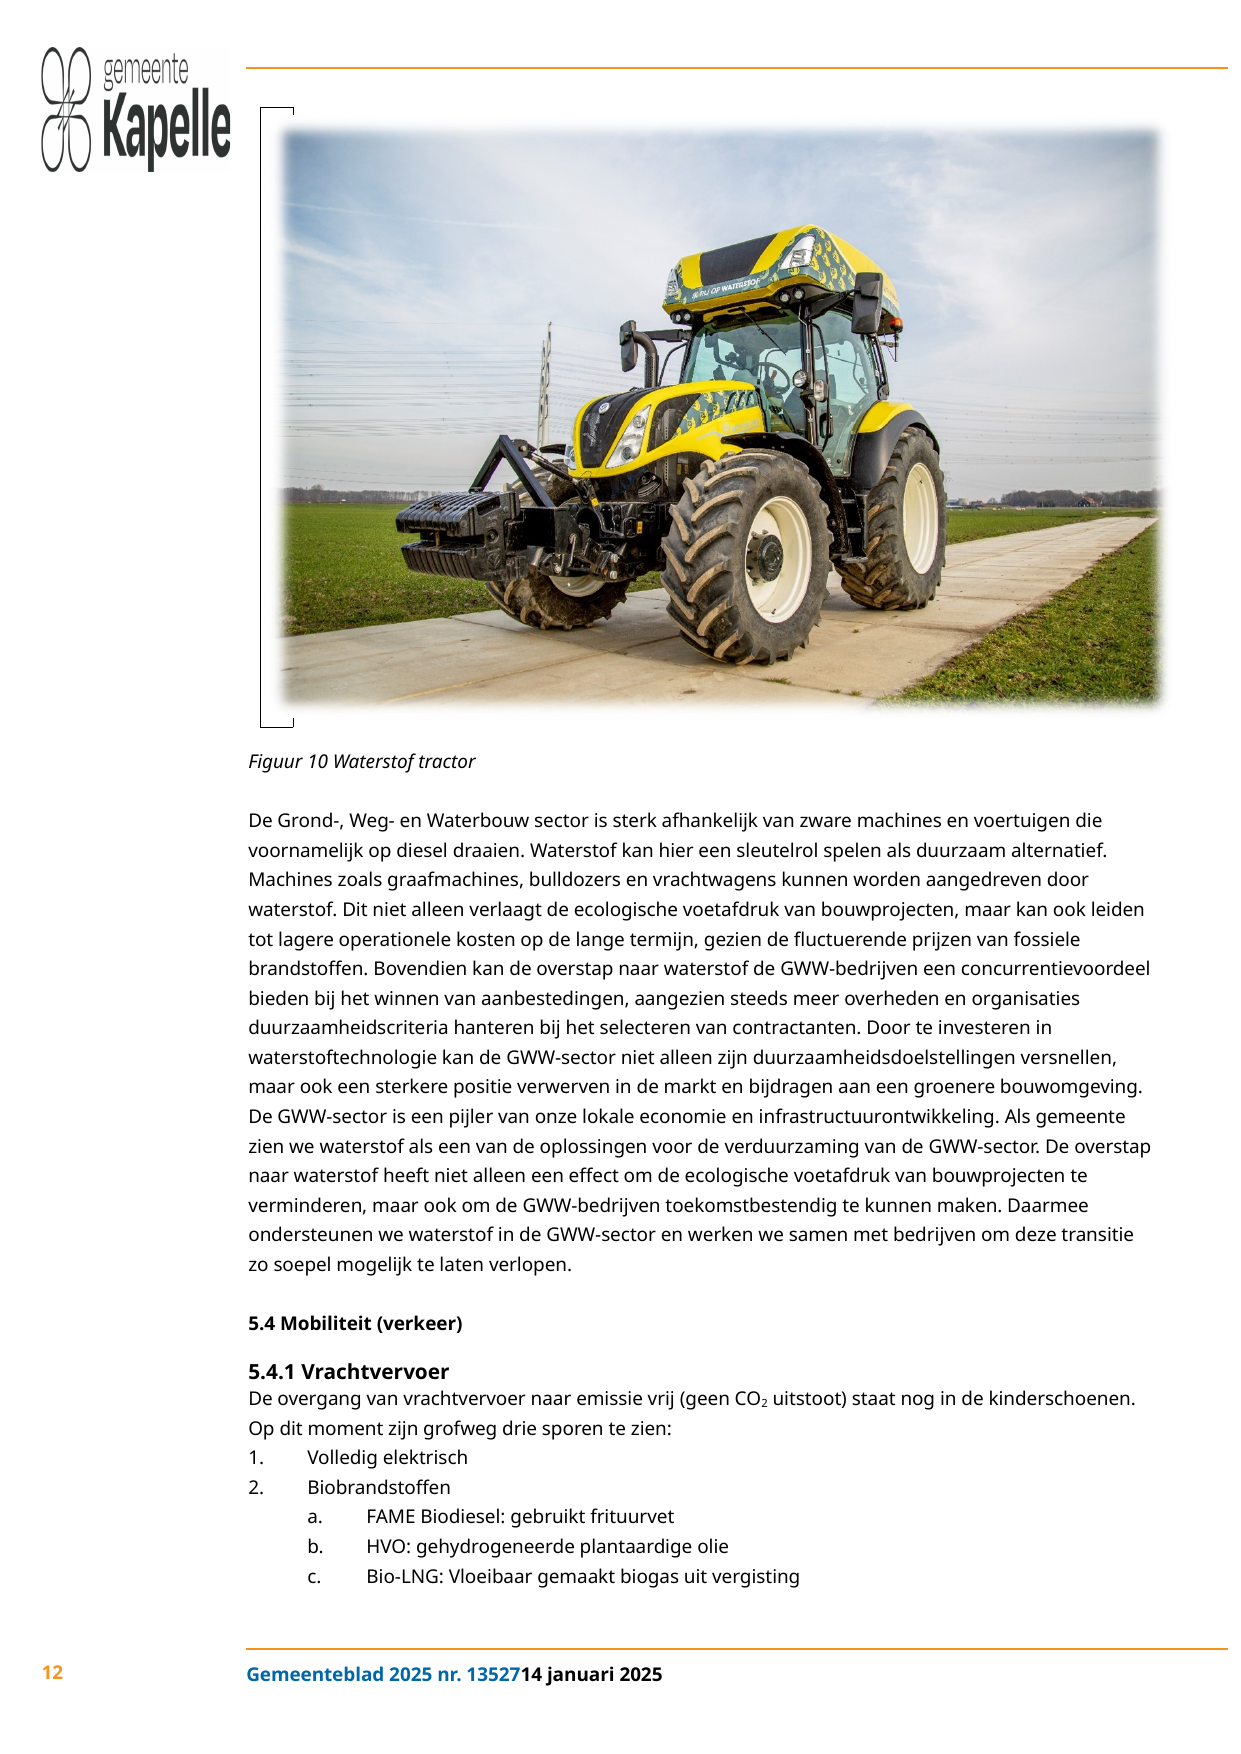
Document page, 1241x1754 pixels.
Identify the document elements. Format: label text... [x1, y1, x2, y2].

text De Grond-, Weg- en Waterbouw sector is sterk afhankelijk van zware machines en voertuigen die voornamelijk op diesel draaien. Waterstof kan hier een sleutelrol spelen als duurzaam alternatief. Machines zoals graafmachines, bulldozers en vrachtwagens kunnen worden aangedreven door waterstof. Dit niet alleen verlaagt de ecologische voetafdruk van bouwprojecten, maar kan ook leiden tot lagere operationele kosten op de lange termijn, gezien de fluctuerende prijzen van fossiele brandstoffen. Bovendien kan de overstap naar waterstof de GWW-bedrijven een concurrentievoordeel bieden bij het winnen van aanbestedingen, aangezien steeds meer overheden en organisaties duurzaamheidscriteria hanteren bij het selecteren van contractanten. Door te investeren in waterstoftechnologie kan de GWW-sector niet alleen zijn duurzaamheidsdoelstellingen versnellen, maar ook een sterkere positie verwerven in de markt en bijdragen aan een groenere bouwomgeving. De GWW-sector is een pijler van onze lokale economie en infrastructuurontwikkeling. Als gemeente zien we waterstof als een van de oplossingen voor de verduurzaming van de GWW-sector. De overstap naar waterstof heeft niet alleen een effect om de ecologische voetafdruk van bouwprojecten te verminderen, maar ook om de GWW-bedrijven toekomstbestendig te kunnen maken. Daarmee ondersteunen we waterstof in de GWW-sector en werken we samen met bedrijven om deze transitie zo soepel mogelijk te laten verlopen. [248, 807, 1152, 1277]
text 5.4.1 Vrachtvervoer [248, 1357, 1152, 1385]
list Bio-LNG: Vloeibaar gemaakt biogas uit vergisting [307, 1563, 1152, 1589]
list FAME Biodiesel: gebruikt frituurvet [307, 1504, 1152, 1529]
picture [41, 47, 231, 172]
list Biobrandstoffen [248, 1474, 1152, 1500]
text Figuur 10 Waterstof tractor [248, 748, 1152, 774]
list Volledig elektrisch [248, 1444, 1152, 1470]
picture [268, 115, 1173, 718]
text 5.4 Mobiliteit (verkeer) [248, 1310, 1152, 1336]
text De overgang van vrachtvervoer naar emissie vrij (geen CO2 uitstoot) staat nog in de kinderschoenen. Op dit moment zijn grofweg drie sporen te zien: [248, 1385, 1152, 1441]
list HVO: gehydrogeneerde plantaardige olie [307, 1533, 1152, 1559]
